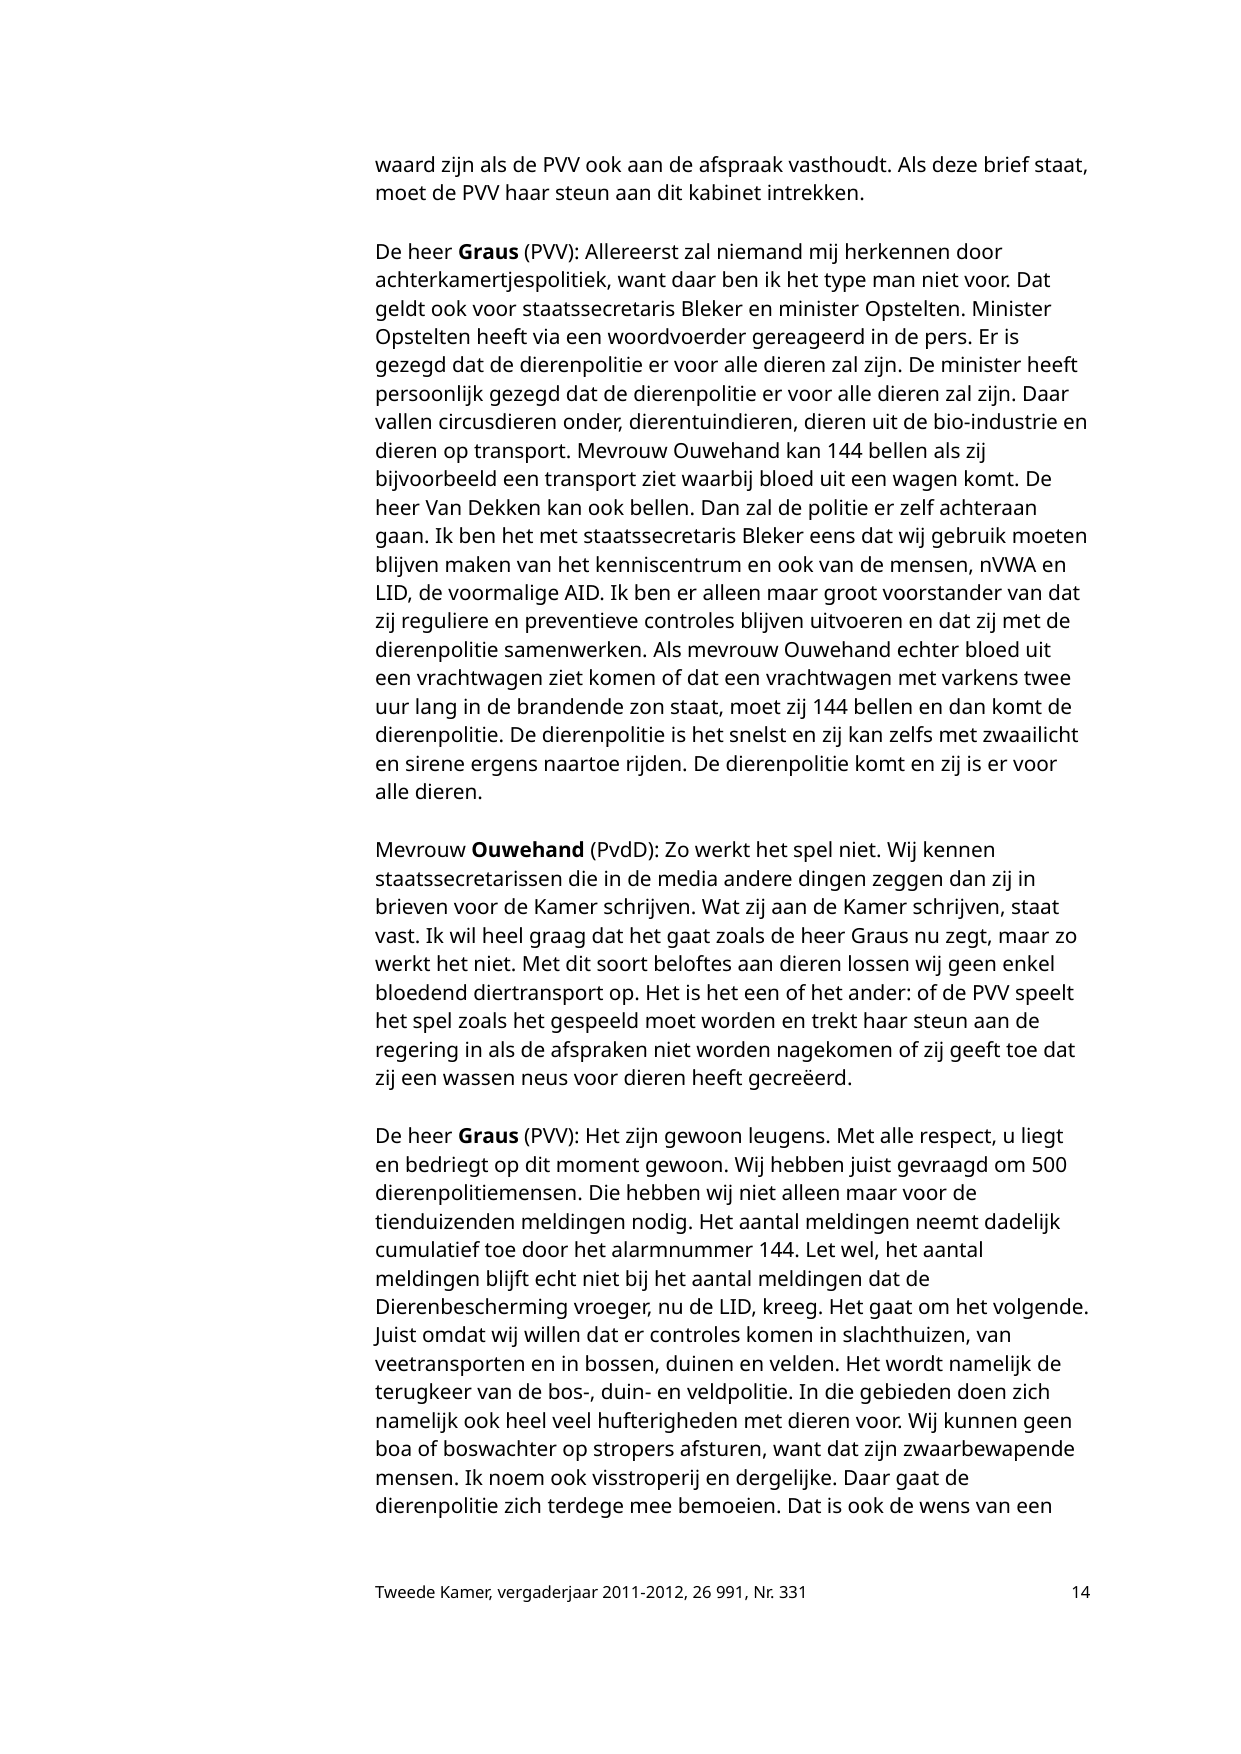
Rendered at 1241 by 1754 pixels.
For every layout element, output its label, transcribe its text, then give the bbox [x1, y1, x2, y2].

text waard zijn als de PVV ook aan de afspraak vasthoudt. Als deze brief staat, moet de PVV haar steun aan dit kabinet intrekken. [375, 150, 1090, 207]
text De heer Graus (PVV): Allereerst zal niemand mij herkennen door achterkamertjespolitiek, want daar ben ik het type man niet voor. Dat geldt ook voor staatssecretaris Bleker en minister Opstelten. Minister Opstelten heeft via een woordvoerder gereageerd in de pers. Er is gezegd dat de dierenpolitie er voor alle dieren zal zijn. De minister heeft persoonlijk gezegd dat de dierenpolitie er voor alle dieren zal zijn. Daar vallen circusdieren onder, dierentuindieren, dieren uit de bio-industrie en dieren op transport. Mevrouw Ouwehand kan 144 bellen als zij bijvoorbeeld een transport ziet waarbij bloed uit een wagen komt. De heer Van Dekken kan ook bellen. Dan zal de politie er zelf achteraan gaan. Ik ben het met staatssecretaris Bleker eens dat wij gebruik moeten blijven maken van het kenniscentrum en ook van de mensen, nVWA en LID, de voormalige AID. Ik ben er alleen maar groot voorstander van dat zij reguliere en preventieve controles blijven uitvoeren en dat zij met de dierenpolitie samenwerken. Als mevrouw Ouwehand echter bloed uit een vrachtwagen ziet komen of dat een vrachtwagen met varkens twee uur lang in de brandende zon staat, moet zij 144 bellen en dan komt de dierenpolitie. De dierenpolitie is het snelst en zij kan zelfs met zwaailicht en sirene ergens naartoe rijden. De dierenpolitie komt en zij is er voor alle dieren. [375, 237, 1090, 806]
text De heer Graus (PVV): Het zijn gewoon leugens. Met alle respect, u liegt en bedriegt op dit moment gewoon. Wij hebben juist gevraagd om 500 dierenpolitiemensen. Die hebben wij niet alleen maar voor de tienduizenden meldingen nodig. Het aantal meldingen neemt dadelijk cumulatief toe door het alarmnummer 144. Let wel, het aantal meldingen blijft echt niet bij het aantal meldingen dat de Dierenbescherming vroeger, nu de LID, kreeg. Het gaat om het volgende. Juist omdat wij willen dat er controles komen in slachthuizen, van veetransporten en in bossen, duinen en velden. Het wordt namelijk de terugkeer van de bos-, duin- en veldpolitie. In die gebieden doen zich namelijk ook heel veel hufterigheden met dieren voor. Wij kunnen geen boa of boswachter op stropers afsturen, want dat zijn zwaarbewapende mensen. Ik noem ook visstroperij en dergelijke. Daar gaat de dierenpolitie zich terdege mee bemoeien. Dat is ook de wens van een [375, 1122, 1090, 1520]
text Mevrouw Ouwehand (PvdD): Zo werkt het spel niet. Wij kennen staatssecretarissen die in de media andere dingen zeggen dan zij in brieven voor de Kamer schrijven. Wat zij aan de Kamer schrijven, staat vast. Ik wil heel graag dat het gaat zoals de heer Graus nu zegt, maar zo werkt het niet. Met dit soort beloftes aan dieren lossen wij geen enkel bloedend diertransport op. Het is het een of het ander: of de PVV speelt het spel zoals het gespeeld moet worden en trekt haar steun aan de regering in als de afspraken niet worden nagekomen of zij geeft toe dat zij een wassen neus voor dieren heeft gecreëerd. [375, 836, 1090, 1092]
